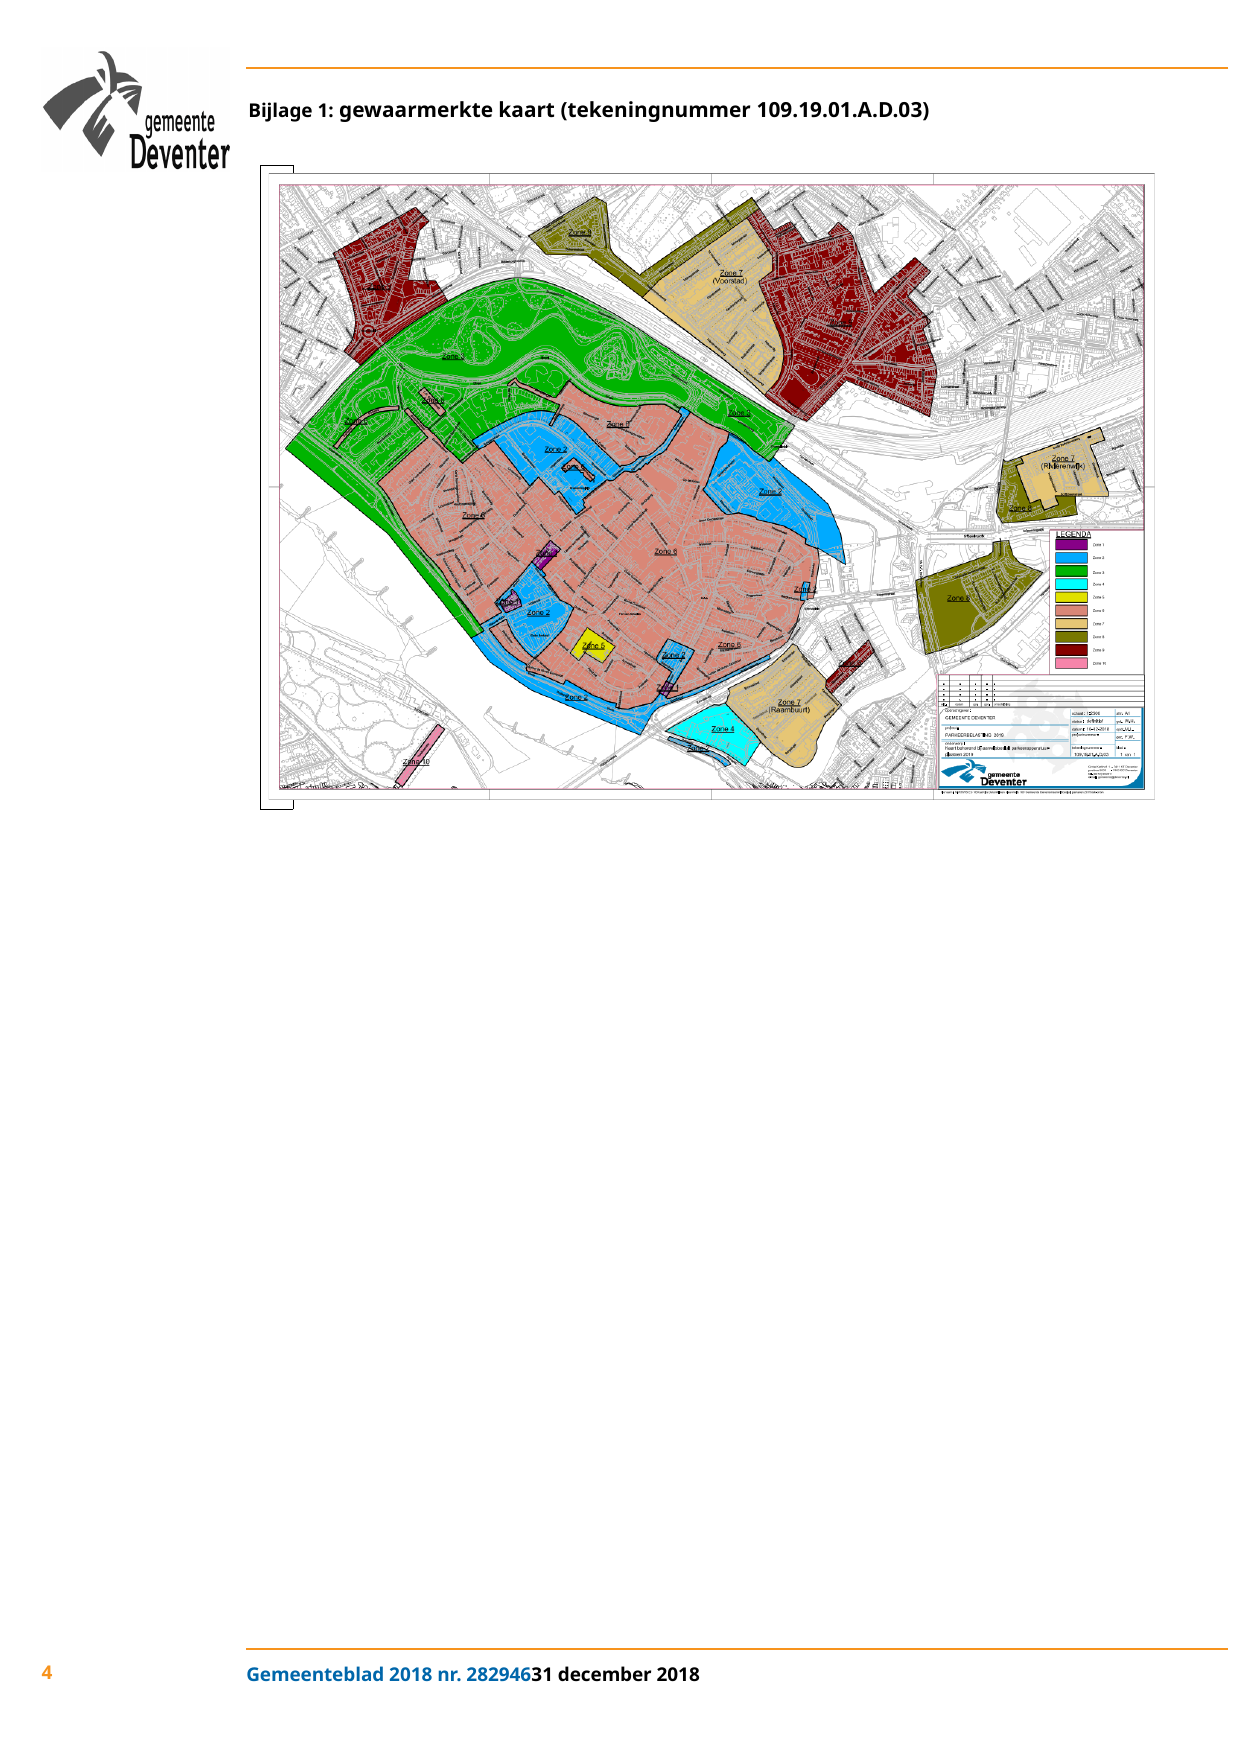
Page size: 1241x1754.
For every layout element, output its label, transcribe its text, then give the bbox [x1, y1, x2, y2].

picture [41, 47, 231, 172]
picture [268, 173, 1155, 800]
text Bijlage 1: gewaarmerkte kaart (tekeningnummer 109.19.01.A.D.03) [248, 95, 1152, 123]
